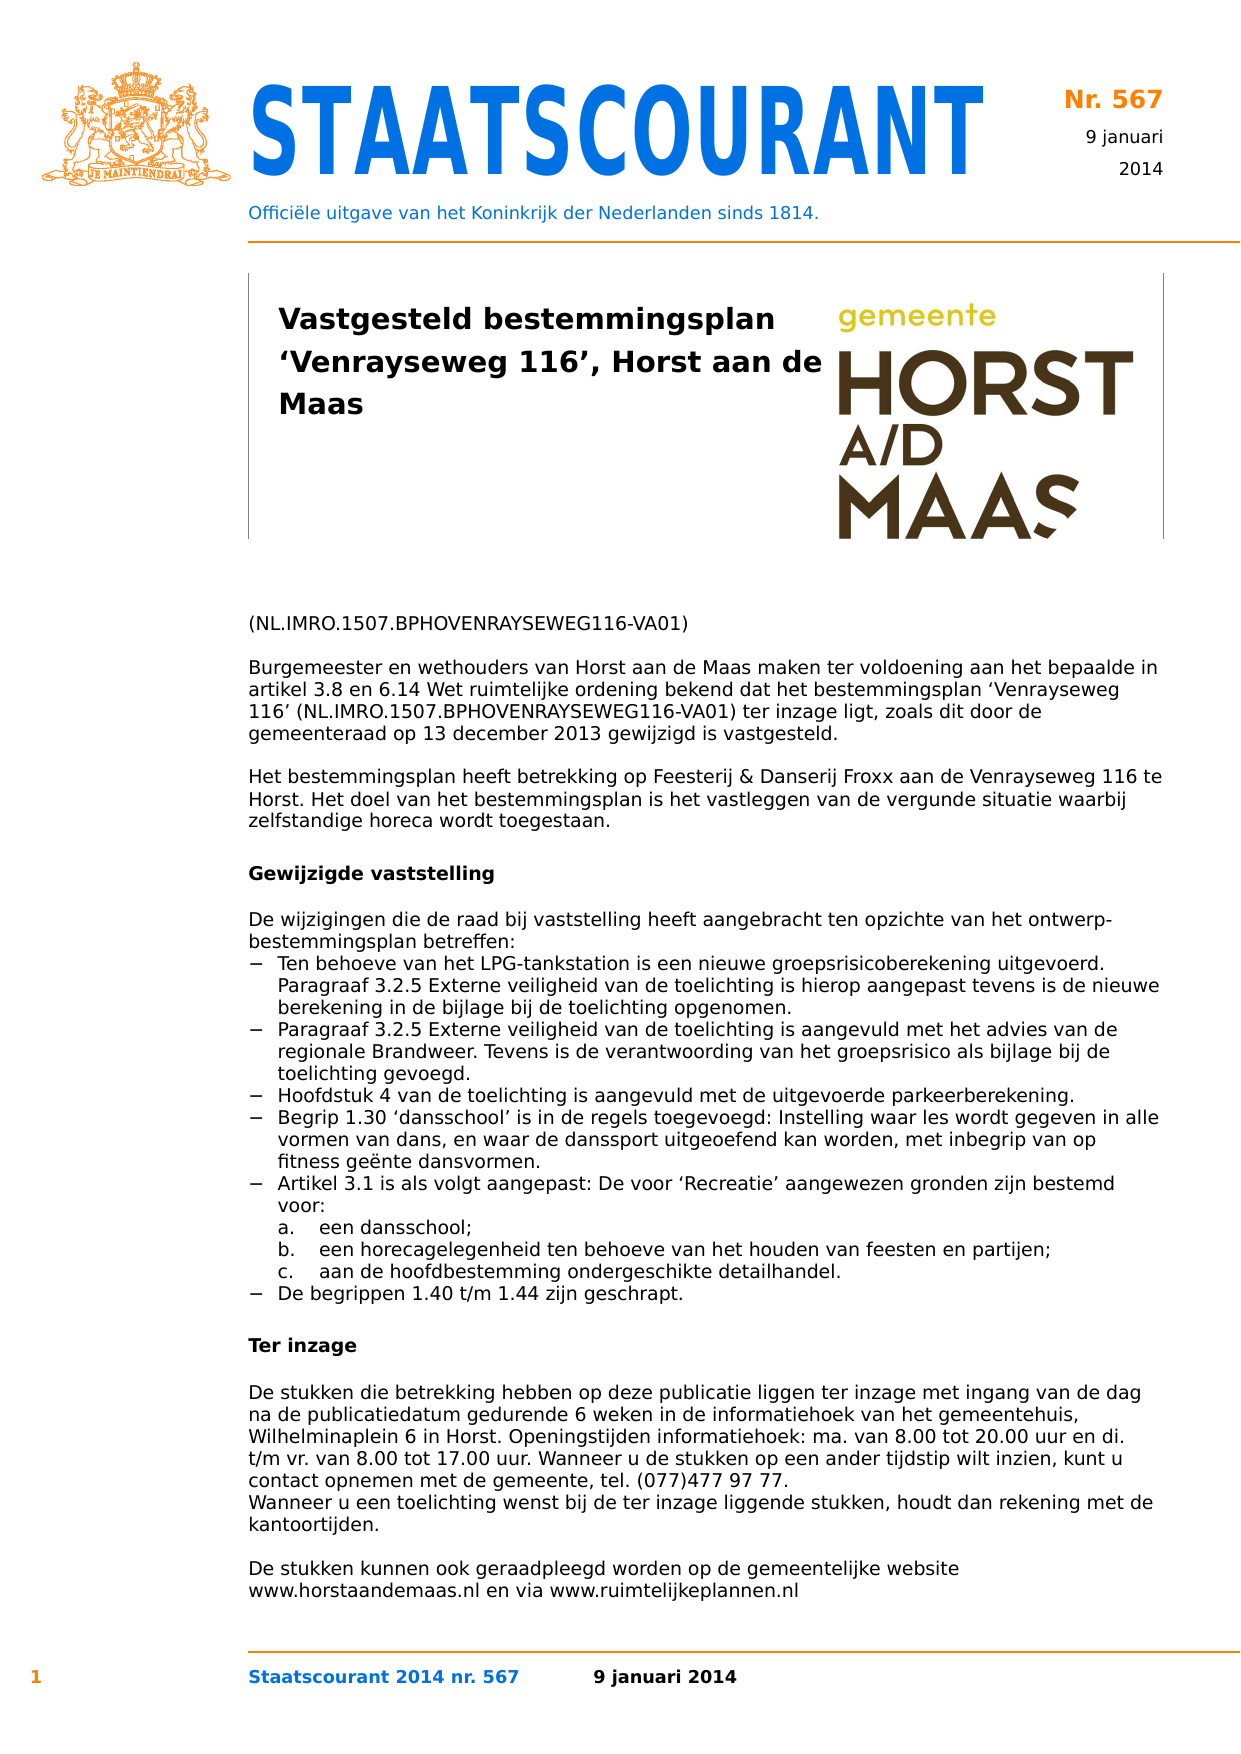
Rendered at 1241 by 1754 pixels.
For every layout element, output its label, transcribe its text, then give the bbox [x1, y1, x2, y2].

table_cell Officiële uitgave van het Koninkrijk der Nederlanden sinds 1814. [248, 203, 1240, 241]
text c. aan de hoofdbestemming ondergeschikte detailhandel. [277, 1261, 1163, 1283]
text (NL.IMRO.1507.BPHOVENRAYSEWEG116-VA01) [248, 613, 1163, 635]
text − Ten behoeve van het LPG-tankstation is een nieuwe groepsrisicoberekening uitgevoerd. Paragraaf 3.2.5 Externe veiligheid van de toelichting is hierop aangepast tevens is de nieuwe berekening in de bijlage bij de toelichting opgenomen. [248, 953, 1163, 1019]
text De stukken die betrekking hebben op deze publicatie liggen ter inzage met ingang van de dag na de publicatiedatum gedurende 6 weken in de informatiehoek van het gemeentehuis, Wilhelminaplein 6 in Horst. Openingstijden informatiehoek: ma. van 8.00 tot 20.00 uur en di. t/m vr. van 8.00 tot 17.00 uur. Wanneer u de stukken op een ander tijdstip wilt inzien, kunt u contact opnemen met de gemeente, tel. (077)477 97 77. [248, 1382, 1163, 1492]
text Wanneer u een toelichting wenst bij de ter inzage liggende stukken, houdt dan rekening met de kantoortijden. [248, 1492, 1163, 1536]
text − Hoofdstuk 4 van de toelichting is aangevuld met de uitgevoerde parkeerberekening. [248, 1085, 1163, 1107]
subtitle Ter inzage [248, 1335, 1163, 1357]
text − Artikel 3.1 is als volgt aangepast: De voor ‘Recreatie’ aangewezen gronden zijn bestemd voor: [248, 1173, 1163, 1217]
picture [41, 62, 231, 186]
picture [838, 302, 1134, 539]
text − De begrippen 1.40 t/m 1.44 zijn geschrapt. [248, 1283, 1163, 1305]
table_cell 2014 [998, 153, 1240, 203]
text Burgemeester en wethouders van Horst aan de Maas maken ter voldoening aan het bepaalde in artikel 3.8 en 6.14 Wet ruimtelijke ordening bekend dat het bestemmingsplan ‘Venrayseweg 116’ (NL.IMRO.1507.BPHOVENRAYSEWEG116-VA01) ter inzage ligt, zoals dit door de gemeenteraad op 13 december 2013 gewijzigd is vastgesteld. [248, 657, 1163, 744]
subtitle Gewijzigde vaststelling [248, 862, 1163, 884]
table_cell 9 januari [998, 121, 1240, 153]
text − Paragraaf 3.2.5 Externe veiligheid van de toelichting is aangevuld met het advies van de regionale Brandweer. Tevens is de verantwoording van het groepsrisico als bijlage bij de toelichting gevoegd. [248, 1019, 1163, 1085]
text b. een horecagelegenheid ten behoeve van het houden van feesten en partijen; [277, 1239, 1163, 1261]
text De wijzigingen die de raad bij vaststelling heeft aangebracht ten opzichte van het ontwerp-bestemmingsplan betreffen: [248, 909, 1163, 953]
subtitle Vastgesteld bestemmingsplan ‘Venrayseweg 116’, Horst aan de Maas [249, 273, 1163, 539]
table_header Nr. 567 [998, 62, 1240, 121]
table_header [25, 62, 248, 241]
text De stukken kunnen ook geraadpleegd worden op de gemeentelijke website www.horstaandemaas.nl en via www.ruimtelijkeplannen.nl [248, 1558, 1163, 1602]
text a. een dansschool; [277, 1217, 1163, 1239]
table_header STAATSCOURANT [248, 62, 998, 203]
text Het bestemmingsplan heeft betrekking op Feesterij & Danserij Froxx aan de Venrayseweg 116 te Horst. Het doel van het bestemmingsplan is het vastleggen van de vergunde situatie waarbij zelfstandige horeca wordt toegestaan. [248, 766, 1163, 832]
text − Begrip 1.30 ‘dansschool’ is in de regels toegevoegd: Instelling waar les wordt gegeven in alle vormen van dans, en waar de danssport uitgeoefend kan worden, met inbegrip van op fitness geënte dansvormen. [248, 1107, 1163, 1173]
